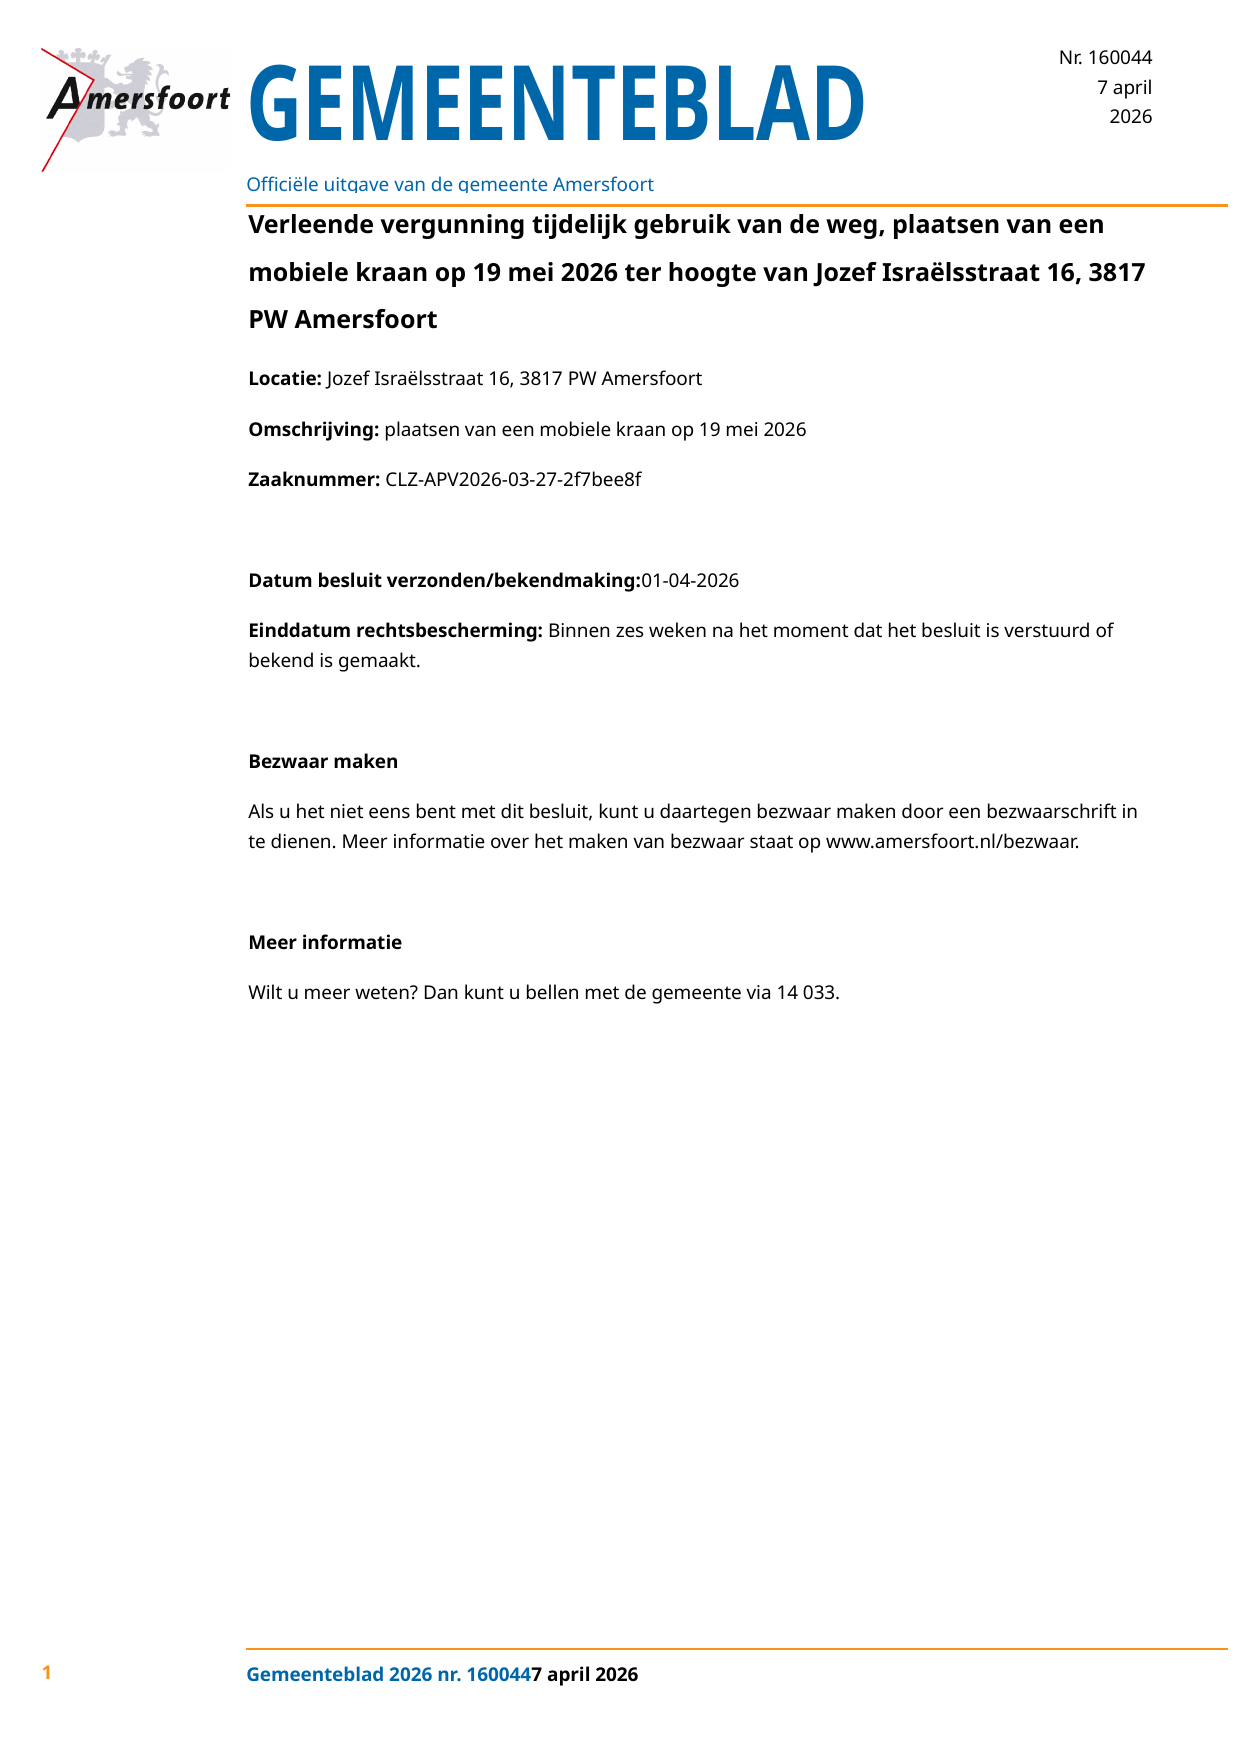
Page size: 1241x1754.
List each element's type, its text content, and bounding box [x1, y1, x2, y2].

text Zaaknummer: CLZ-APV2026-03-27-2f7bee8f [248, 466, 1152, 492]
text Bezwaar maken [248, 748, 1152, 774]
text Verleende vergunning tijdelijk gebruik van de weg, plaatsen van een mobiele kraan op 19 mei 2026 ter hoogte van Jozef Israëlsstraat 16, 3817 PW Amersfoort [248, 207, 1152, 336]
text Meer informatie [248, 929, 1152, 954]
text Locatie: Jozef Israëlsstraat 16, 3817 PW Amersfoort [248, 366, 1152, 391]
text Wilt u meer weten? Dan kunt u bellen met de gemeente via 14 033. [248, 979, 1152, 1005]
text Datum besluit verzonden/bekendmaking:01-04-2026 [248, 567, 1152, 593]
text Als u het niet eens bent met dit besluit, kunt u daartegen bezwaar maken door een bezwaarschrift in te dienen. Meer informatie over het maken van bezwaar staat op www.amersfoort.nl/bezwaar. [248, 798, 1152, 854]
text Omschrijving: plaatsen van een mobiele kraan op 19 mei 2026 [248, 416, 1152, 442]
picture [41, 47, 231, 172]
text Einddatum rechtsbescherming: Binnen zes weken na het moment dat het besluit is verstuurd of bekend is gemaakt. [248, 618, 1152, 673]
